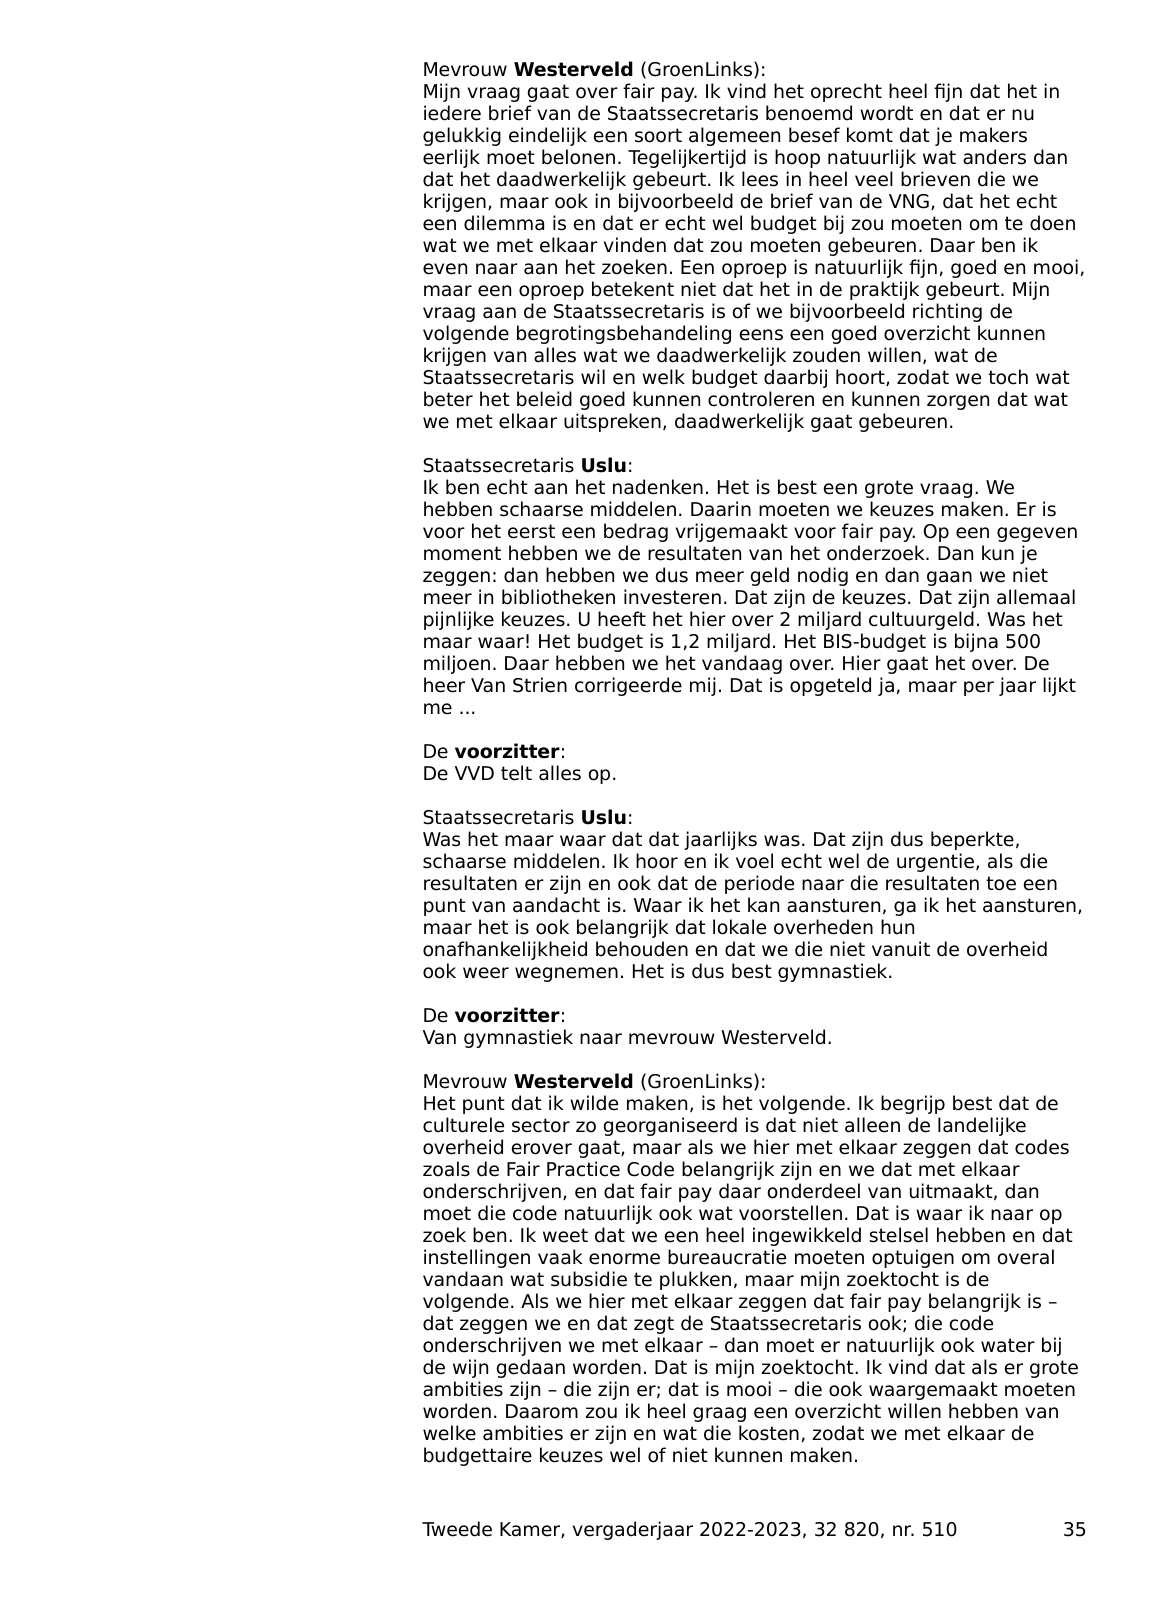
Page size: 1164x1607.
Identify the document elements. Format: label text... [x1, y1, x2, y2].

text Mijn vraag gaat over fair pay. Ik vind het oprecht heel fijn dat het in iedere brief van de Staatssecretaris benoemd wordt en dat er nu gelukkig eindelijk een soort algemeen besef komt dat je makers eerlijk moet belonen. Tegelijkertijd is hoop natuurlijk wat anders dan dat het daadwerkelijk gebeurt. Ik lees in heel veel brieven die we krijgen, maar ook in bijvoorbeeld de brief van de VNG, dat het echt een dilemma is en dat er echt wel budget bij zou moeten om te doen wat we met elkaar vinden dat zou moeten gebeuren. Daar ben ik even naar aan het zoeken. Een oproep is natuurlijk fijn, goed en mooi, maar een oproep betekent niet dat het in de praktijk gebeurt. Mijn vraag aan de Staatssecretaris is of we bijvoorbeeld richting de volgende begrotingsbehandeling eens een goed overzicht kunnen krijgen van alles wat we daadwerkelijk zouden willen, wat de Staatssecretaris wil en welk budget daarbij hoort, zodat we toch wat beter het beleid goed kunnen controleren en kunnen zorgen dat wat we met elkaar uitspreken, daadwerkelijk gaat gebeuren. [422, 81, 1087, 433]
text De VVD telt alles op. [422, 763, 1087, 785]
text Staatssecretaris Uslu: [422, 807, 1087, 829]
text Ik ben echt aan het nadenken. Het is best een grote vraag. We hebben schaarse middelen. Daarin moeten we keuzes maken. Er is voor het eerst een bedrag vrijgemaakt voor fair pay. Op een gegeven moment hebben we de resultaten van het onderzoek. Dan kun je zeggen: dan hebben we dus meer geld nodig en dan gaan we niet meer in bibliotheken investeren. Dat zijn de keuzes. Dat zijn allemaal pijnlijke keuzes. U heeft het hier over 2 miljard cultuurgeld. Was het maar waar! Het budget is 1,2 miljard. Het BIS-budget is bijna 500 miljoen. Daar hebben we het vandaag over. Hier gaat het over. De heer Van Strien corrigeerde mij. Dat is opgeteld ja, maar per jaar lijkt me ... [422, 477, 1087, 719]
text Van gymnastiek naar mevrouw Westerveld. [422, 1027, 1087, 1049]
text Staatssecretaris Uslu: [422, 455, 1087, 477]
text Het punt dat ik wilde maken, is het volgende. Ik begrijp best dat de culturele sector zo georganiseerd is dat niet alleen de landelijke overheid erover gaat, maar als we hier met elkaar zeggen dat codes zoals de Fair Practice Code belangrijk zijn en we dat met elkaar onderschrijven, en dat fair pay daar onderdeel van uitmaakt, dan moet die code natuurlijk ook wat voorstellen. Dat is waar ik naar op zoek ben. Ik weet dat we een heel ingewikkeld stelsel hebben en dat instellingen vaak enorme bureaucratie moeten optuigen om overal vandaan wat subsidie te plukken, maar mijn zoektocht is de volgende. Als we hier met elkaar zeggen dat fair pay belangrijk is – dat zeggen we en dat zegt de Staatssecretaris ook; die code onderschrijven we met elkaar – dan moet er natuurlijk ook water bij de wijn gedaan worden. Dat is mijn zoektocht. Ik vind dat als er grote ambities zijn – die zijn er; dat is mooi – die ook waargemaakt moeten worden. Daarom zou ik heel graag een overzicht willen hebben van welke ambities er zijn en wat die kosten, zodat we met elkaar de budgettaire keuzes wel of niet kunnen maken. [422, 1093, 1087, 1467]
text Mevrouw Westerveld (GroenLinks): [422, 1071, 1087, 1093]
text Was het maar waar dat dat jaarlijks was. Dat zijn dus beperkte, schaarse middelen. Ik hoor en ik voel echt wel de urgentie, als die resultaten er zijn en ook dat de periode naar die resultaten toe een punt van aandacht is. Waar ik het kan aansturen, ga ik het aansturen, maar het is ook belangrijk dat lokale overheden hun onafhankelijkheid behouden en dat we die niet vanuit de overheid ook weer wegnemen. Het is dus best gymnastiek. [422, 829, 1087, 983]
text De voorzitter: [422, 741, 1087, 763]
text Mevrouw Westerveld (GroenLinks): [422, 59, 1087, 81]
text De voorzitter: [422, 1005, 1087, 1027]
